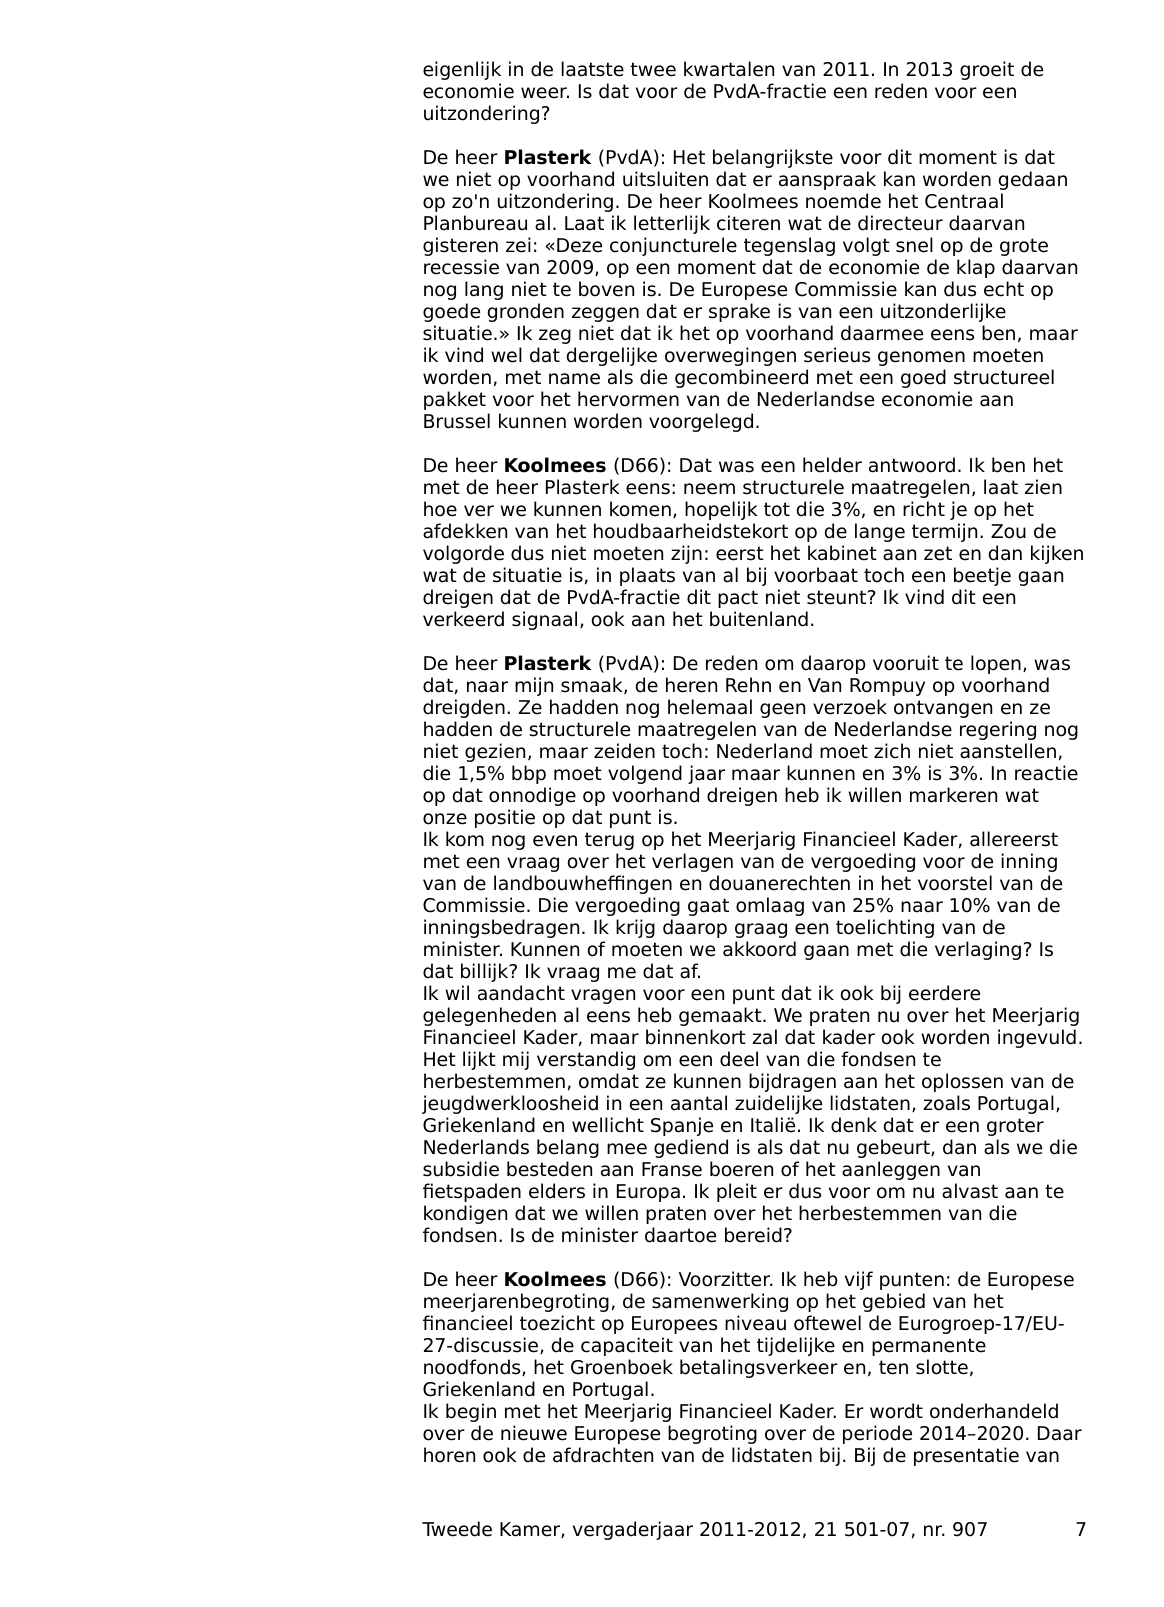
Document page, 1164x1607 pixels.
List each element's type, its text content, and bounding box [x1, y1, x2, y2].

text De heer Koolmees (D66): Dat was een helder antwoord. Ik ben het met de heer Plasterk eens: neem structurele maatregelen, laat zien hoe ver we kunnen komen, hopelijk tot die 3%, en richt je op het afdekken van het houdbaarheidstekort op de lange termijn. Zou de volgorde dus niet moeten zijn: eerst het kabinet aan zet en dan kijken wat de situatie is, in plaats van al bij voorbaat toch een beetje gaan dreigen dat de PvdA-fractie dit pact niet steunt? Ik vind dit een verkeerd signaal, ook aan het buitenland. [422, 455, 1087, 631]
text eigenlijk in de laatste twee kwartalen van 2011. In 2013 groeit de economie weer. Is dat voor de PvdA-fractie een reden voor een uitzondering? [422, 59, 1087, 125]
text Ik kom nog even terug op het Meerjarig Financieel Kader, allereerst met een vraag over het verlagen van de vergoeding voor de inning van de landbouwheffingen en douanerechten in het voorstel van de Commissie. Die vergoeding gaat omlaag van 25% naar 10% van de inningsbedragen. Ik krijg daarop graag een toelichting van de minister. Kunnen of moeten we akkoord gaan met die verlaging? Is dat billijk? Ik vraag me dat af. [422, 829, 1087, 983]
text De heer Plasterk (PvdA): Het belangrijkste voor dit moment is dat we niet op voorhand uitsluiten dat er aanspraak kan worden gedaan op zo'n uitzondering. De heer Koolmees noemde het Centraal Planbureau al. Laat ik letterlijk citeren wat de directeur daarvan gisteren zei: «Deze conjuncturele tegenslag volgt snel op de grote recessie van 2009, op een moment dat de economie de klap daarvan nog lang niet te boven is. De Europese Commissie kan dus echt op goede gronden zeggen dat er sprake is van een uitzonderlijke situatie.» Ik zeg niet dat ik het op voorhand daarmee eens ben, maar ik vind wel dat dergelijke overwegingen serieus genomen moeten worden, met name als die gecombineerd met een goed structureel pakket voor het hervormen van de Nederlandse economie aan Brussel kunnen worden voorgelegd. [422, 147, 1087, 433]
text Ik begin met het Meerjarig Financieel Kader. Er wordt onderhandeld over de nieuwe Europese begroting over de periode 2014–2020. Daar horen ook de afdrachten van de lidstaten bij. Bij de presentatie van [422, 1401, 1087, 1467]
text Ik wil aandacht vragen voor een punt dat ik ook bij eerdere gelegenheden al eens heb gemaakt. We praten nu over het Meerjarig Financieel Kader, maar binnenkort zal dat kader ook worden ingevuld. Het lijkt mij verstandig om een deel van die fondsen te herbestemmen, omdat ze kunnen bijdragen aan het oplossen van de jeugdwerkloosheid in een aantal zuidelijke lidstaten, zoals Portugal, Griekenland en wellicht Spanje en Italië. Ik denk dat er een groter Nederlands belang mee gediend is als dat nu gebeurt, dan als we die subsidie besteden aan Franse boeren of het aanleggen van fietspaden elders in Europa. Ik pleit er dus voor om nu alvast aan te kondigen dat we willen praten over het herbestemmen van die fondsen. Is de minister daartoe bereid? [422, 983, 1087, 1247]
text De heer Koolmees (D66): Voorzitter. Ik heb vijf punten: de Europese meerjarenbegroting, de samenwerking op het gebied van het financieel toezicht op Europees niveau oftewel de Eurogroep-17/EU-27-discussie, de capaciteit van het tijdelijke en permanente noodfonds, het Groenboek betalingsverkeer en, ten slotte, Griekenland en Portugal. [422, 1269, 1087, 1401]
text De heer Plasterk (PvdA): De reden om daarop vooruit te lopen, was dat, naar mijn smaak, de heren Rehn en Van Rompuy op voorhand dreigden. Ze hadden nog helemaal geen verzoek ontvangen en ze hadden de structurele maatregelen van de Nederlandse regering nog niet gezien, maar zeiden toch: Nederland moet zich niet aanstellen, die 1,5% bbp moet volgend jaar maar kunnen en 3% is 3%. In reactie op dat onnodige op voorhand dreigen heb ik willen markeren wat onze positie op dat punt is. [422, 653, 1087, 829]
